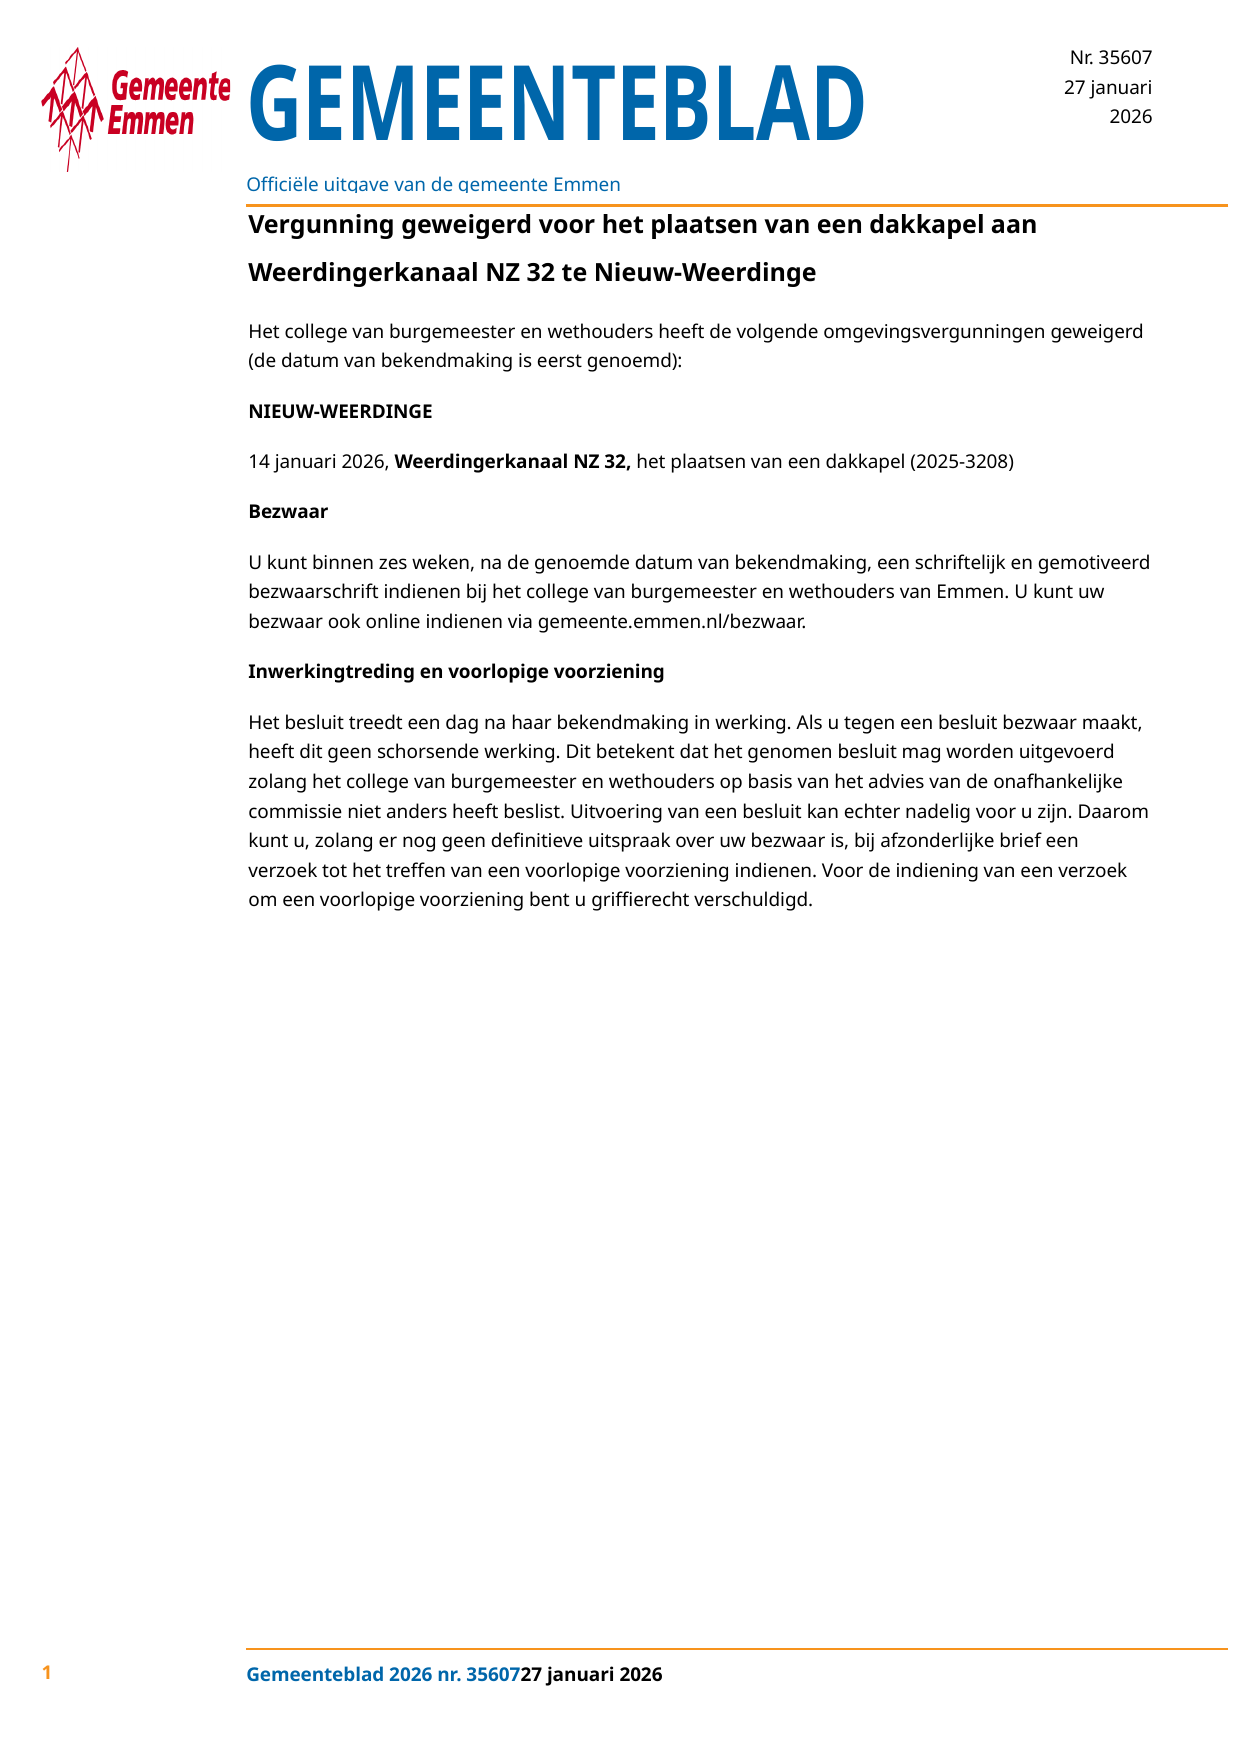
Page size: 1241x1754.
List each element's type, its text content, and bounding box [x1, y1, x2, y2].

picture [41, 47, 231, 172]
text Inwerkingtreding en voorlopige voorziening [248, 659, 1152, 684]
text Vergunning geweigerd voor het plaatsen van een dakkapel aan Weerdingerkanaal NZ 32 te Nieuw-Weerdinge [248, 207, 1152, 288]
text Bezwaar [248, 499, 1152, 524]
text Het besluit treedt een dag na haar bekendmaking in werking. Als u tegen een besluit bezwaar maakt, heeft dit geen schorsende werking. Dit betekent dat het genomen besluit mag worden uitgevoerd zolang het college van burgemeester en wethouders op basis van het advies van de onafhankelijke commissie niet anders heeft beslist. Uitvoering van een besluit kan echter nadelig voor u zijn. Daarom kunt u, zolang er nog geen definitieve uitspraak over uw bezwaar is, bij afzonderlijke brief een verzoek tot het treffen van een voorlopige voorziening indienen. Voor de indiening van een verzoek om een voorlopige voorziening bent u griffierecht verschuldigd. [248, 709, 1152, 912]
text U kunt binnen zes weken, na de genoemde datum van bekendmaking, een schriftelijk en gemotiveerd bezwaarschrift indienen bij het college van burgemeester en wethouders van Emmen. U kunt uw bezwaar ook online indienen via gemeente.emmen.nl/bezwaar. [248, 549, 1152, 634]
text 14 januari 2026, Weerdingerkanaal NZ 32, het plaatsen van een dakkapel (2025-3208) [248, 448, 1152, 474]
text Het college van burgemeester en wethouders heeft de volgende omgevingsvergunningen geweigerd (de datum van bekendmaking is eerst genoemd): [248, 318, 1152, 373]
text NIEUW-WEERDINGE [248, 398, 1152, 424]
